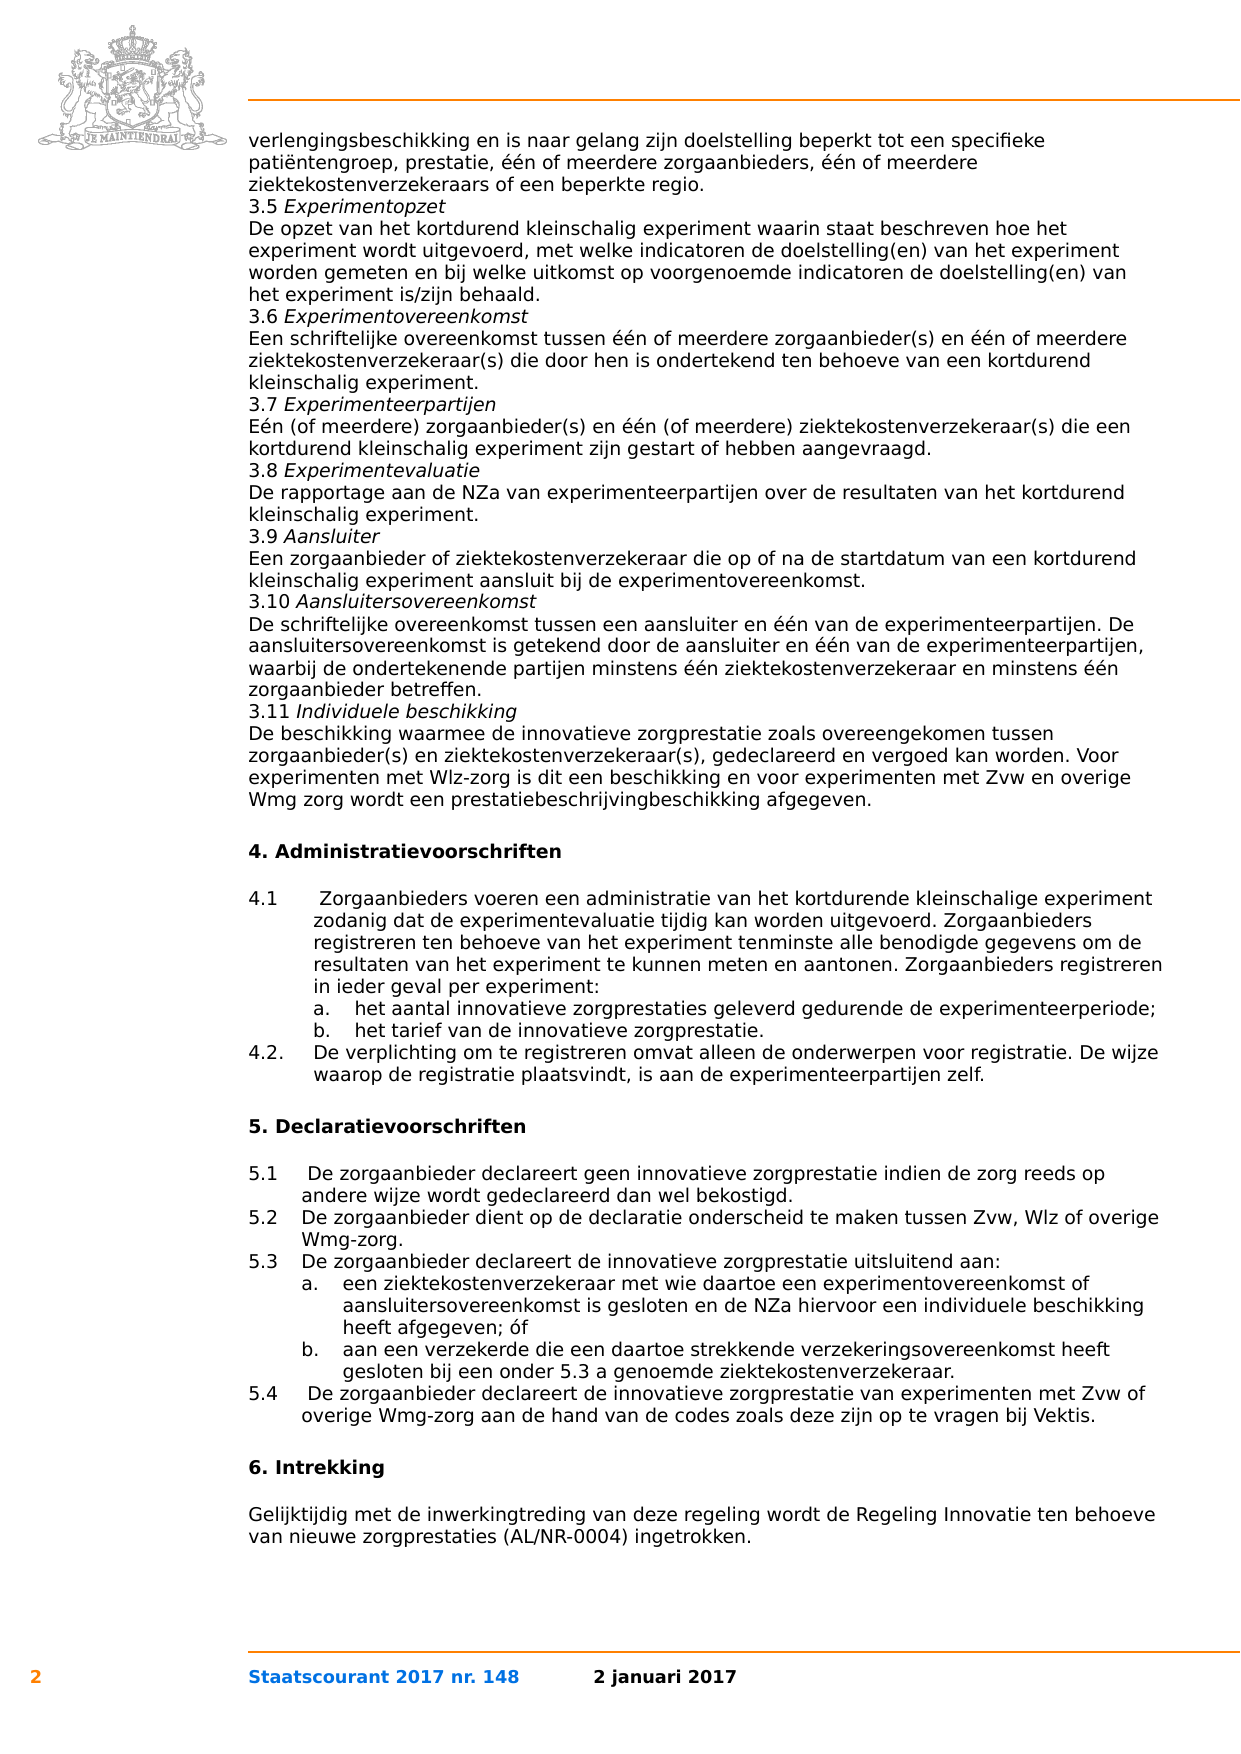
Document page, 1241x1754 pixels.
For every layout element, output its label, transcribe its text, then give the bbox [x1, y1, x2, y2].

text a. een ziektekostenverzekeraar met wie daartoe een experimentovereenkomst of aansluitersovereenkomst is gesloten en de NZa hiervoor een individuele beschikking heeft afgegeven; óf [301, 1273, 1163, 1339]
text b. aan een verzekerde die een daartoe strekkende verzekeringsovereenkomst heeft gesloten bij een onder 5.3 a genoemde ziektekostenverzekeraar. [301, 1339, 1163, 1383]
text Een zorgaanbieder of ziektekostenverzekeraar die op of na de startdatum van een kortdurend kleinschalig experiment aansluit bij de experimentovereenkomst. [248, 547, 1163, 591]
subtitle 4. Administratievoorschriften [248, 841, 1163, 863]
text 4.1 Zorgaanbieders voeren een administratie van het kortdurende kleinschalige experiment zodanig dat de experimentevaluatie tijdig kan worden uitgevoerd. Zorgaanbieders registreren ten behoeve van het experiment tenminste alle benodigde gegevens om de resultaten van het experiment te kunnen meten en aantonen. Zorgaanbieders registreren in ieder geval per experiment: [248, 888, 1163, 998]
subtitle 6. Intrekking [248, 1457, 1163, 1479]
text 3.7 Experimenteerpartijen [248, 394, 1163, 416]
subtitle 5. Declaratievoorschriften [248, 1116, 1163, 1138]
text 5.4 De zorgaanbieder declareert de innovatieve zorgprestatie van experimenten met Zvw of overige Wmg-zorg aan de hand van de codes zoals deze zijn op te vragen bij Vektis. [248, 1383, 1163, 1427]
text De opzet van het kortdurend kleinschalig experiment waarin staat beschreven hoe het experiment wordt uitgevoerd, met welke indicatoren de doelstelling(en) van het experiment worden gemeten en bij welke uitkomst op voorgenoemde indicatoren de doelstelling(en) van het experiment is/zijn behaald. [248, 218, 1163, 306]
text Gelijktijdig met de inwerkingtreding van deze regeling wordt de Regeling Innovatie ten behoeve van nieuwe zorgprestaties (AL/NR-0004) ingetrokken. [248, 1504, 1163, 1548]
text 3.5 Experimentopzet [248, 196, 1163, 218]
text Eén (of meerdere) zorgaanbieder(s) en één (of meerdere) ziektekostenverzekeraar(s) die een kortdurend kleinschalig experiment zijn gestart of hebben aangevraagd. [248, 416, 1163, 459]
text 4.2. De verplichting om te registreren omvat alleen de onderwerpen voor registratie. De wijze waarop de registratie plaatsvindt, is aan de experimenteerpartijen zelf. [248, 1042, 1163, 1086]
text Een schriftelijke overeenkomst tussen één of meerdere zorgaanbieder(s) en één of meerdere ziektekostenverzekeraar(s) die door hen is ondertekend ten behoeve van een kortdurend kleinschalig experiment. [248, 328, 1163, 394]
text 3.11 Individuele beschikking [248, 701, 1163, 723]
text 3.8 Experimentevaluatie [248, 459, 1163, 482]
text a. het aantal innovatieve zorgprestaties geleverd gedurende de experimenteerperiode; [313, 998, 1163, 1020]
picture [38, 25, 227, 150]
text verlengingsbeschikking en is naar gelang zijn doelstelling beperkt tot een specifieke patiëntengroep, prestatie, één of meerdere zorgaanbieders, één of meerdere ziektekostenverzekeraars of een beperkte regio. [248, 130, 1163, 196]
text 5.1 De zorgaanbieder declareert geen innovatieve zorgprestatie indien de zorg reeds op andere wijze wordt gedeclareerd dan wel bekostigd. [248, 1163, 1163, 1207]
text De beschikking waarmee de innovatieve zorgprestatie zoals overeengekomen tussen zorgaanbieder(s) en ziektekostenverzekeraar(s), gedeclareerd en vergoed kan worden. Voor experimenten met Wlz-zorg is dit een beschikking en voor experimenten met Zvw en overige Wmg zorg wordt een prestatiebeschrijvingbeschikking afgegeven. [248, 723, 1163, 811]
text 3.10 Aansluitersovereenkomst [248, 591, 1163, 613]
text 5.3 De zorgaanbieder declareert de innovatieve zorgprestatie uitsluitend aan: [248, 1251, 1163, 1273]
text 5.2 De zorgaanbieder dient op de declaratie onderscheid te maken tussen Zvw, Wlz of overige Wmg-zorg. [248, 1207, 1163, 1251]
text De schriftelijke overeenkomst tussen een aansluiter en één van de experimenteerpartijen. De aansluitersovereenkomst is getekend door de aansluiter en één van de experimenteerpartijen, waarbij de ondertekenende partijen minstens één ziektekostenverzekeraar en minstens één zorgaanbieder betreffen. [248, 613, 1163, 701]
text De rapportage aan de NZa van experimenteerpartijen over de resultaten van het kortdurend kleinschalig experiment. [248, 482, 1163, 526]
text 3.6 Experimentovereenkomst [248, 306, 1163, 328]
text 3.9 Aansluiter [248, 526, 1163, 547]
text b. het tarief van de innovatieve zorgprestatie. [313, 1020, 1163, 1042]
